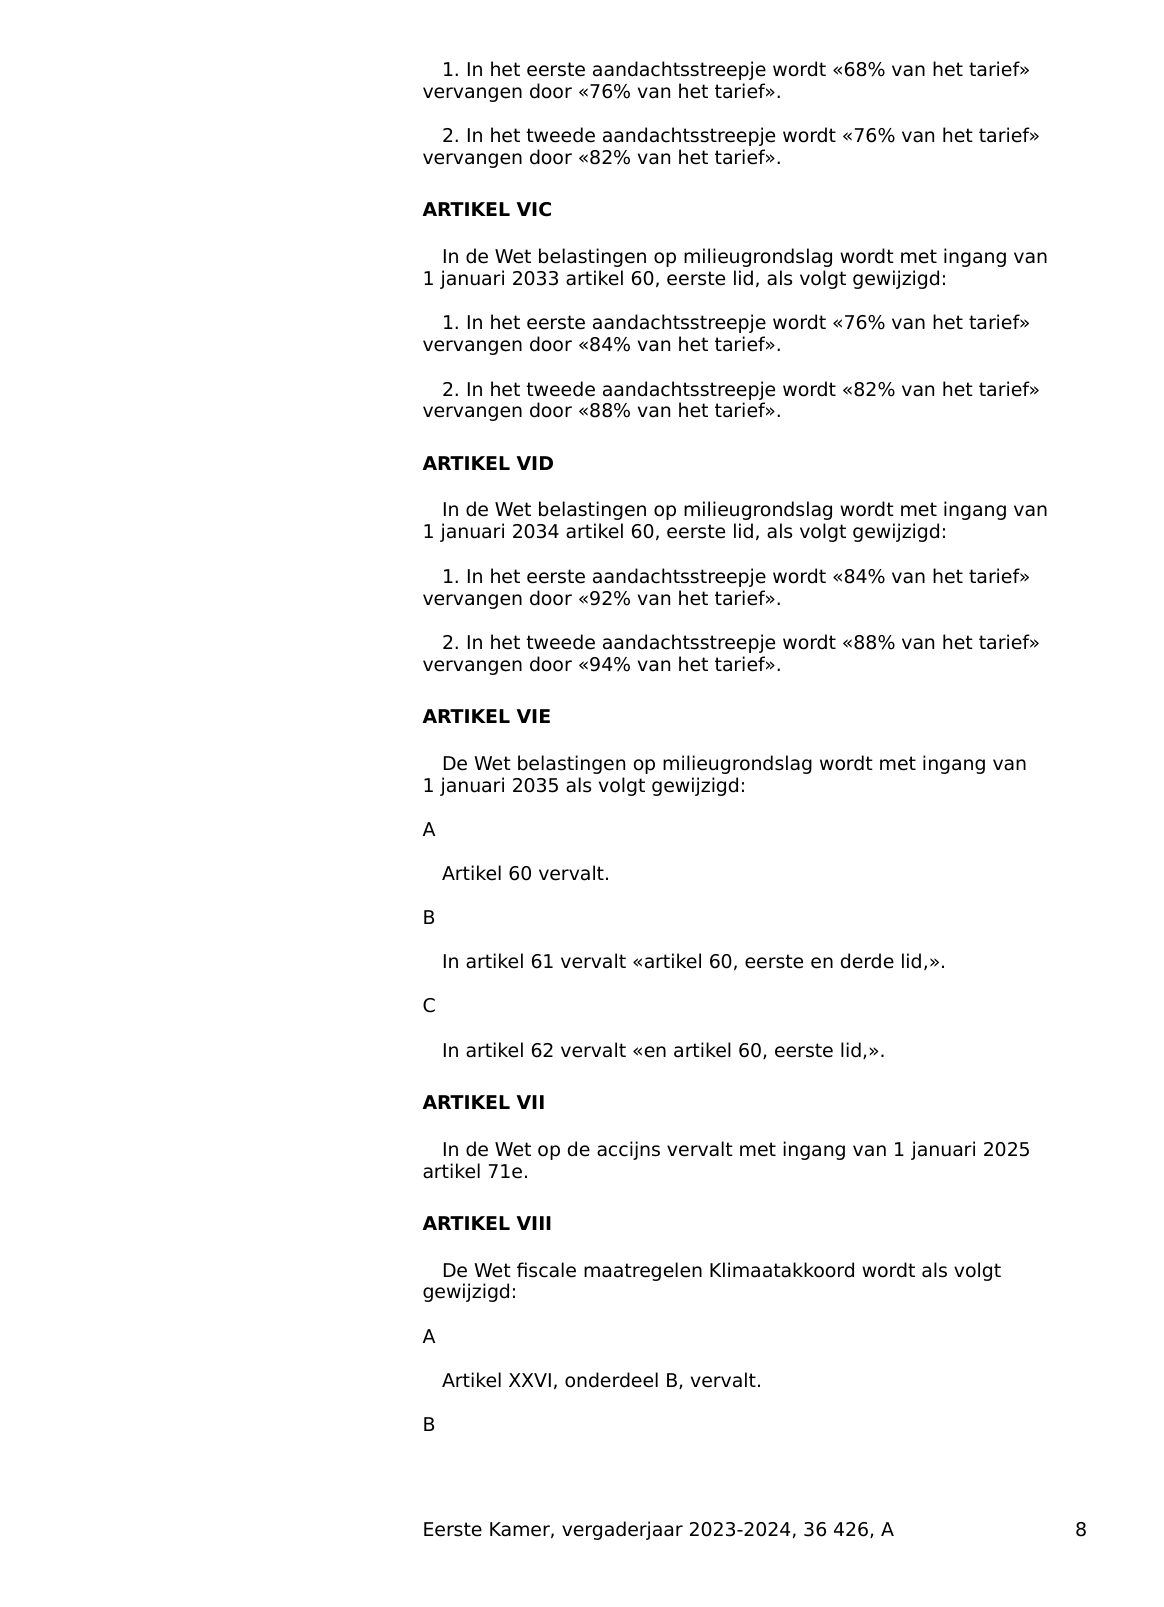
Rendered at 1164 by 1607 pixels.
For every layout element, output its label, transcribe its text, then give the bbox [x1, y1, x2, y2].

text B [422, 907, 1087, 929]
subtitle ARTIKEL VIC [422, 199, 1087, 221]
text 2. In het tweede aandachtsstreepje wordt «82% van het tarief» vervangen door «88% van het tarief». [422, 378, 1087, 422]
subtitle ARTIKEL VIII [422, 1212, 1087, 1234]
subtitle ARTIKEL VIE [422, 706, 1087, 728]
text C [422, 995, 1087, 1017]
text De Wet fiscale maatregelen Klimaatakkoord wordt als volgt gewijzigd: [422, 1259, 1087, 1303]
text In de Wet belastingen op milieugrondslag wordt met ingang van 1 januari 2033 artikel 60, eerste lid, als volgt gewijzigd: [422, 246, 1087, 290]
text Artikel 60 vervalt. [422, 863, 1087, 885]
text De Wet belastingen op milieugrondslag wordt met ingang van 1 januari 2035 als volgt gewijzigd: [422, 753, 1087, 797]
text 1. In het eerste aandachtsstreepje wordt «84% van het tarief» vervangen door «92% van het tarief». [422, 566, 1087, 609]
text Artikel XXVI, onderdeel B, vervalt. [422, 1370, 1087, 1392]
text A [422, 819, 1087, 841]
text A [422, 1326, 1087, 1348]
subtitle ARTIKEL VID [422, 452, 1087, 474]
subtitle ARTIKEL VII [422, 1092, 1087, 1113]
text 2. In het tweede aandachtsstreepje wordt «88% van het tarief» vervangen door «94% van het tarief». [422, 632, 1087, 676]
text In de Wet belastingen op milieugrondslag wordt met ingang van 1 januari 2034 artikel 60, eerste lid, als volgt gewijzigd: [422, 499, 1087, 543]
text 1. In het eerste aandachtsstreepje wordt «76% van het tarief» vervangen door «84% van het tarief». [422, 312, 1087, 356]
text B [422, 1414, 1087, 1436]
text In de Wet op de accijns vervalt met ingang van 1 januari 2025 artikel 71e. [422, 1138, 1087, 1182]
text 2. In het tweede aandachtsstreepje wordt «76% van het tarief» vervangen door «82% van het tarief». [422, 125, 1087, 169]
text 1. In het eerste aandachtsstreepje wordt «68% van het tarief» vervangen door «76% van het tarief». [422, 59, 1087, 103]
text In artikel 61 vervalt «artikel 60, eerste en derde lid,». [422, 951, 1087, 973]
text In artikel 62 vervalt «en artikel 60, eerste lid,». [422, 1039, 1087, 1062]
